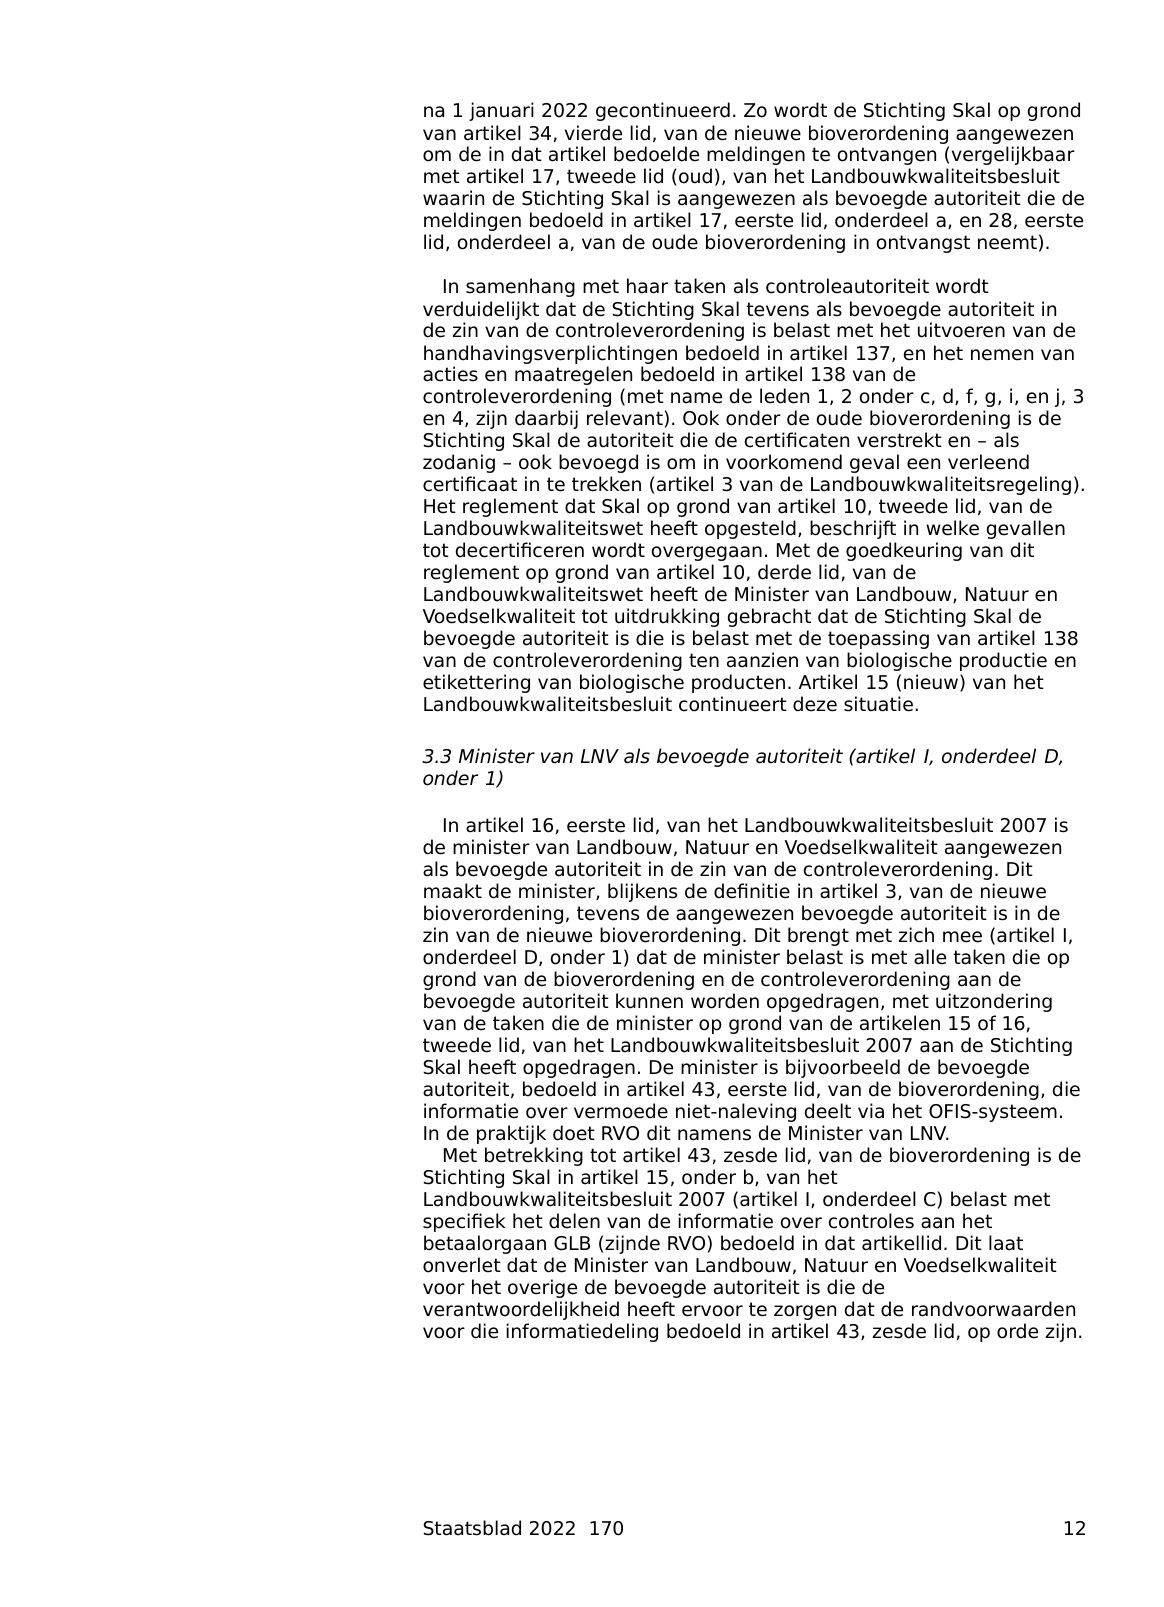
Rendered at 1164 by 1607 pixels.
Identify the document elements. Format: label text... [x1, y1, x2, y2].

text In artikel 16, eerste lid, van het Landbouwkwaliteitsbesluit 2007 is de minister van Landbouw, Natuur en Voedselkwaliteit aangewezen als bevoegde autoriteit in de zin van de controleverordening. Dit maakt de minister, blijkens de definitie in artikel 3, van de nieuwe bioverordening, tevens de aangewezen bevoegde autoriteit is in de zin van de nieuwe bioverordening. Dit brengt met zich mee (artikel I, onderdeel D, onder 1) dat de minister belast is met alle taken die op grond van de bioverordening en de controleverordening aan de bevoegde autoriteit kunnen worden opgedragen, met uitzondering van de taken die de minister op grond van de artikelen 15 of 16, tweede lid, van het Landbouwkwaliteitsbesluit 2007 aan de Stichting Skal heeft opgedragen. De minister is bijvoorbeeld de bevoegde autoriteit, bedoeld in artikel 43, eerste lid, van de bioverordening, die informatie over vermoede niet-naleving deelt via het OFIS-systeem. In de praktijk doet RVO dit namens de Minister van LNV. [422, 815, 1087, 1145]
text In samenhang met haar taken als controleautoriteit wordt verduidelijkt dat de Stichting Skal tevens als bevoegde autoriteit in de zin van de controleverordening is belast met het uitvoeren van de handhavingsverplichtingen bedoeld in artikel 137, en het nemen van acties en maatregelen bedoeld in artikel 138 van de controleverordening (met name de leden 1, 2 onder c, d, f, g, i, en j, 3 en 4, zijn daarbij relevant). Ook onder de oude bioverordening is de Stichting Skal de autoriteit die de certificaten verstrekt en – als zodanig – ook bevoegd is om in voorkomend geval een verleend certificaat in te trekken (artikel 3 van de Landbouwkwaliteitsregeling). Het reglement dat Skal op grond van artikel 10, tweede lid, van de Landbouwkwaliteitswet heeft opgesteld, beschrijft in welke gevallen tot decertificeren wordt overgegaan. Met de goedkeuring van dit reglement op grond van artikel 10, derde lid, van de Landbouwkwaliteitswet heeft de Minister van Landbouw, Natuur en Voedselkwaliteit tot uitdrukking gebracht dat de Stichting Skal de bevoegde autoriteit is die is belast met de toepassing van artikel 138 van de controleverordening ten aanzien van biologische productie en etikettering van biologische producten. Artikel 15 (nieuw) van het Landbouwkwaliteitsbesluit continueert deze situatie. [422, 276, 1087, 716]
text Met betrekking tot artikel 43, zesde lid, van de bioverordening is de Stichting Skal in artikel 15, onder b, van het Landbouwkwaliteitsbesluit 2007 (artikel I, onderdeel C) belast met specifiek het delen van de informatie over controles aan het betaalorgaan GLB (zijnde RVO) bedoeld in dat artikellid. Dit laat onverlet dat de Minister van Landbouw, Natuur en Voedselkwaliteit voor het overige de bevoegde autoriteit is die de verantwoordelijkheid heeft ervoor te zorgen dat de randvoorwaarden voor die informatiedeling bedoeld in artikel 43, zesde lid, op orde zijn. [422, 1145, 1087, 1342]
subtitle 3.3 Minister van LNV als bevoegde autoriteit (artikel I, onderdeel D, onder 1) [422, 746, 1087, 790]
text na 1 januari 2022 gecontinueerd. Zo wordt de Stichting Skal op grond van artikel 34, vierde lid, van de nieuwe bioverordening aangewezen om de in dat artikel bedoelde meldingen te ontvangen (vergelijkbaar met artikel 17, tweede lid (oud), van het Landbouwkwaliteitsbesluit waarin de Stichting Skal is aangewezen als bevoegde autoriteit die de meldingen bedoeld in artikel 17, eerste lid, onderdeel a, en 28, eerste lid, onderdeel a, van de oude bioverordening in ontvangst neemt). [422, 100, 1087, 254]
